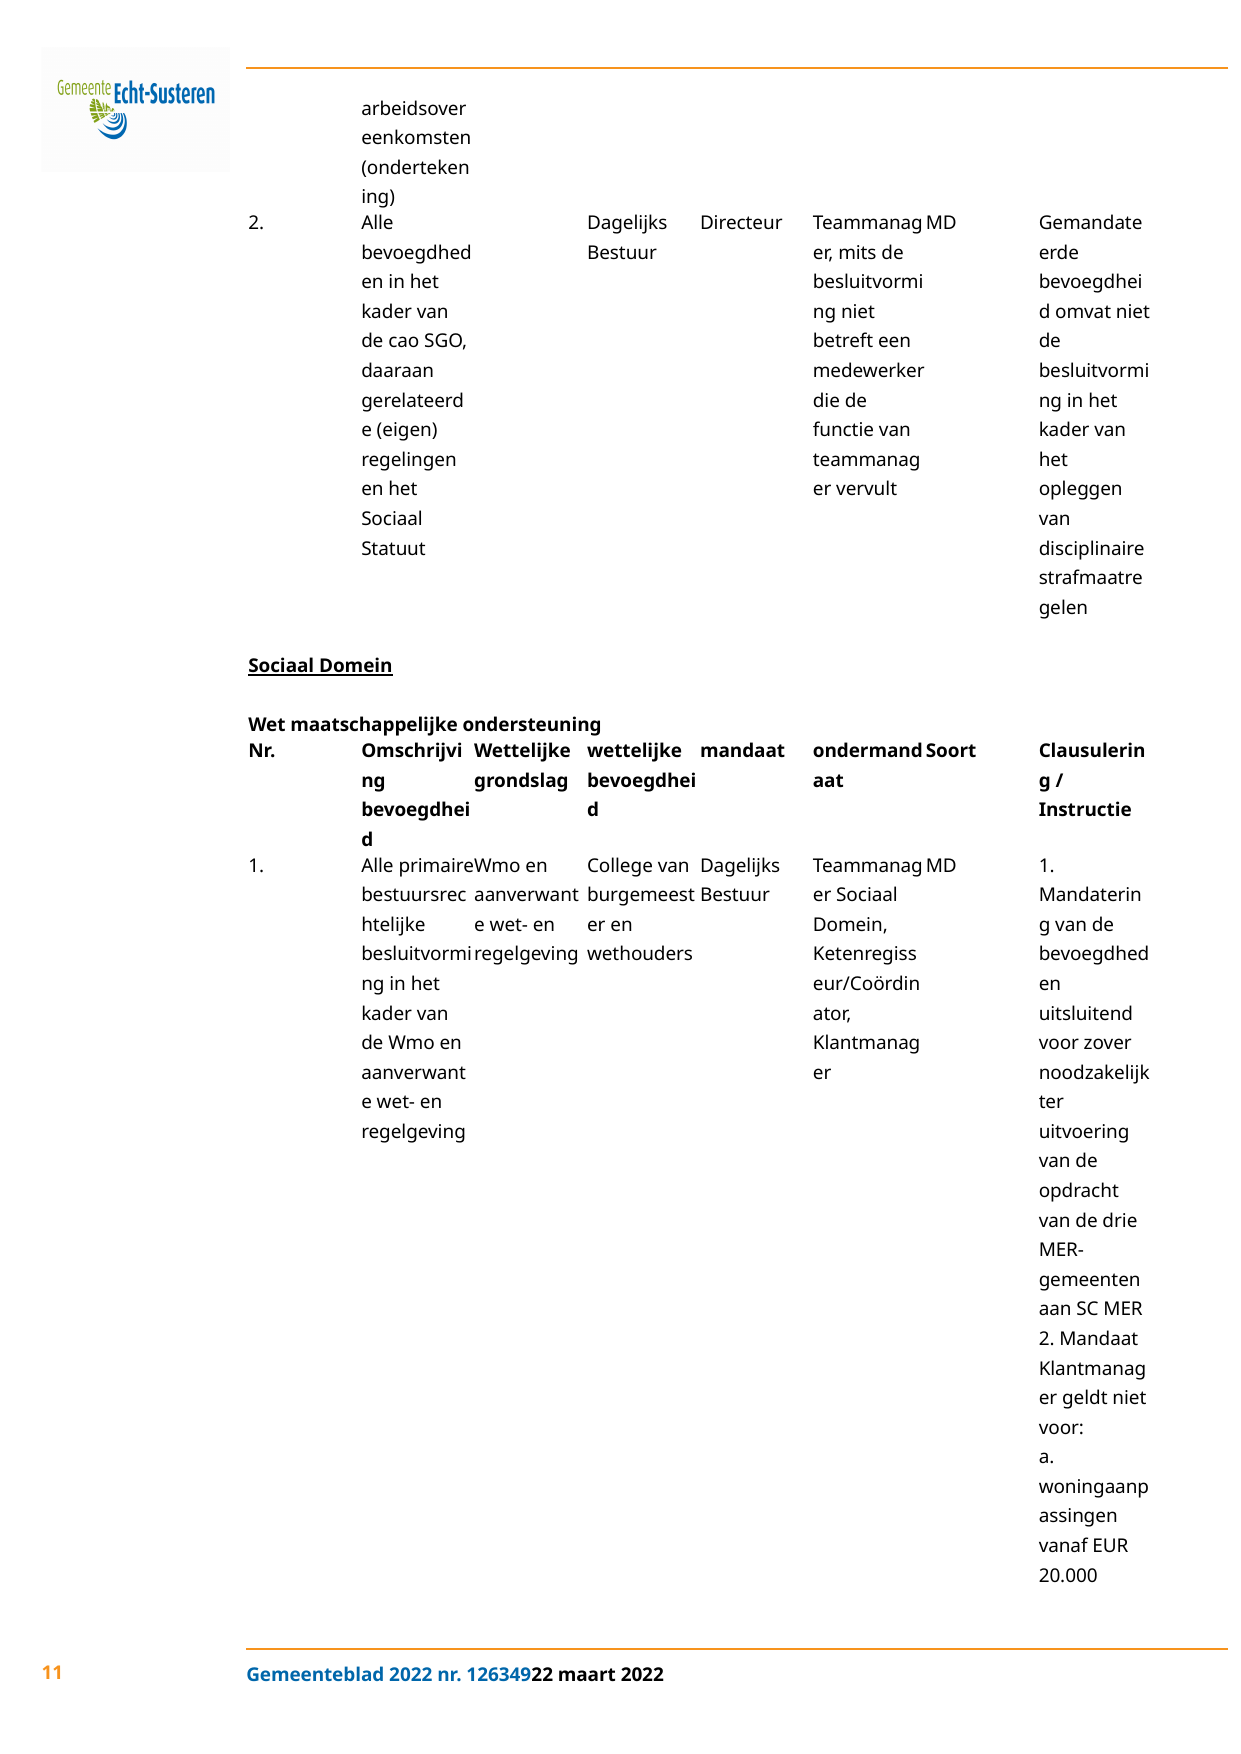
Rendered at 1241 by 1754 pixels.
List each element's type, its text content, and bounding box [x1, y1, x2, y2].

table_cell arbeidsovereenkomsten (ondertekening) [361, 95, 474, 209]
table_cell Dagelijks Bestuur [587, 209, 700, 619]
table_cell MD [926, 852, 1038, 1588]
table_cell Teammanager Sociaal Domein, Ketenregisseur/Coördinator, Klantmanager [813, 852, 926, 1588]
table_cell [813, 95, 926, 209]
table_cell 1. Mandatering van de bevoegdheden uitsluitend voor zover noodzakelijk ter uitvoering van de opdracht van de drie MER-gemeenten aan SC MER 2. Mandaat Klantmanager geldt niet voor: a. woningaanpassingen vanaf EUR 20.000 [1039, 852, 1152, 1588]
table_cell Alle primaire bestuursrechtelijke besluitvorming in het kader van de Wmo en aanverwante wet- en regelgeving [361, 852, 474, 1588]
table_cell 2. [248, 209, 361, 619]
table_cell MD [926, 209, 1038, 619]
table_cell [474, 209, 587, 619]
table_cell Teammanager, mits de besluitvorming niet betreft een medewerker die de functie van teammanager vervult [813, 209, 926, 619]
table_header Wet maatschappelijke ondersteuning [248, 712, 1152, 737]
table_cell Wmo en aanverwante wet- en regelgeving [474, 852, 587, 1588]
table_cell ondermandaat [813, 738, 926, 852]
table_cell [587, 95, 700, 209]
picture [41, 47, 231, 172]
table_cell Directeur [700, 209, 813, 619]
text Sociaal Domein [248, 652, 1152, 678]
table_cell Dagelijks Bestuur [700, 852, 813, 1588]
table_cell wettelijke bevoegdheid [587, 738, 700, 852]
table_cell 1. [248, 852, 361, 1588]
table_cell Nr. [248, 738, 361, 852]
table_cell [474, 95, 587, 209]
table_cell College van burgemeester en wethouders [587, 852, 700, 1588]
table_cell Gemandateerde bevoegdheid omvat niet de besluitvorming in het kader van het opleggen van disciplinaire strafmaatregelen [1039, 209, 1152, 619]
table_cell Soort [926, 738, 1038, 852]
table_cell [1039, 95, 1152, 209]
table_cell Wettelijke grondslag [474, 738, 587, 852]
table_cell [926, 95, 1038, 209]
table_cell Alle bevoegdheden in het kader van de cao SGO, daaraan gerelateerde (eigen) regelingen en het Sociaal Statuut [361, 209, 474, 619]
table_cell mandaat [700, 738, 813, 852]
table_cell Omschrijving bevoegdheid [361, 738, 474, 852]
table_cell Clausulering / Instructie [1039, 738, 1152, 852]
table_cell [700, 95, 813, 209]
table_cell [248, 95, 361, 209]
